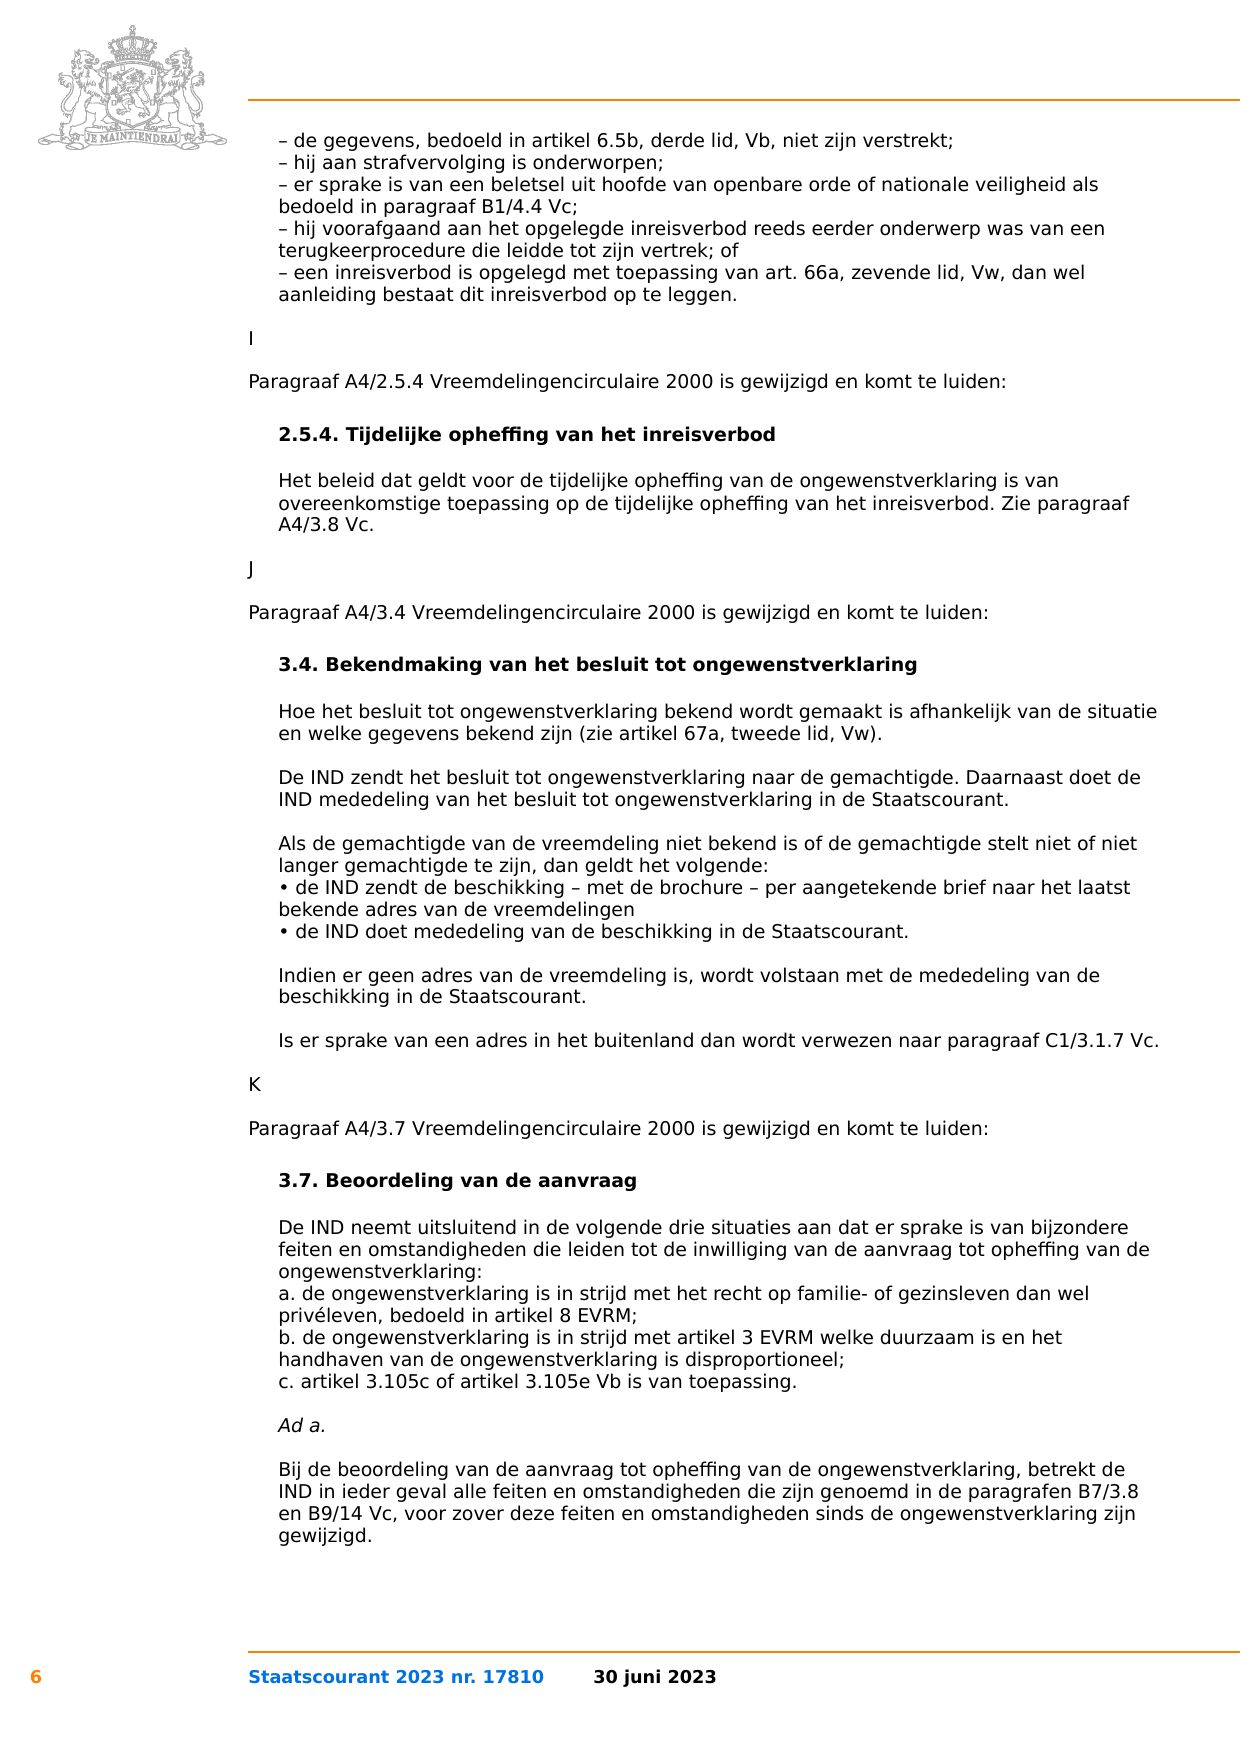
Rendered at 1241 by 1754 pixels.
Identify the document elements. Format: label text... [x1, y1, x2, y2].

text Paragraaf A4/3.4 Vreemdelingencirculaire 2000 is gewijzigd en komt te luiden: [248, 602, 1163, 624]
text – een inreisverbod is opgelegd met toepassing van art. 66a, zevende lid, Vw, dan wel aanleiding bestaat dit inreisverbod op te leggen. [278, 262, 1163, 306]
text I [248, 328, 1163, 349]
text K [248, 1074, 1163, 1096]
text c. artikel 3.105c of artikel 3.105e Vb is van toepassing. [278, 1371, 1163, 1393]
text Bij de beoordeling van de aanvraag tot opheffing van de ongewenstverklaring, betrekt de IND in ieder geval alle feiten en omstandigheden die zijn genoemd in de paragrafen B7/3.8 en B9/14 Vc, voor zover deze feiten en omstandigheden sinds de ongewenstverklaring zijn gewijzigd. [278, 1458, 1163, 1546]
text Indien er geen adres van de vreemdeling is, wordt volstaan met de mededeling van de beschikking in de Staatscourant. [278, 964, 1163, 1008]
text J [248, 558, 1163, 580]
text Als de gemachtigde van de vreemdeling niet bekend is of de gemachtigde stelt niet of niet langer gemachtigde te zijn, dan geldt het volgende: [278, 833, 1163, 877]
text • de IND zendt de beschikking – met de brochure – per aangetekende brief naar het laatst bekende adres van de vreemdelingen [278, 877, 1163, 921]
text De IND neemt uitsluitend in de volgende drie situaties aan dat er sprake is van bijzondere feiten en omstandigheden die leiden tot de inwilliging van de aanvraag tot opheffing van de ongewenstverklaring: [278, 1217, 1163, 1283]
picture [38, 25, 227, 150]
subtitle 3.7. Beoordeling van de aanvraag [278, 1170, 1163, 1192]
text – de gegevens, bedoeld in artikel 6.5b, derde lid, Vb, niet zijn verstrekt; [278, 130, 1163, 152]
text b. de ongewenstverklaring is in strijd met artikel 3 EVRM welke duurzaam is en het handhaven van de ongewenstverklaring is disproportioneel; [278, 1327, 1163, 1371]
subtitle Ad a. [278, 1415, 1163, 1437]
subtitle 3.4. Bekendmaking van het besluit tot ongewenstverklaring [278, 654, 1163, 676]
text • de IND doet mededeling van de beschikking in de Staatscourant. [278, 921, 1163, 943]
text Paragraaf A4/2.5.4 Vreemdelingencirculaire 2000 is gewijzigd en komt te luiden: [248, 371, 1163, 393]
subtitle 2.5.4. Tijdelijke opheffing van het inreisverbod [278, 423, 1163, 445]
text – hij aan strafvervolging is onderworpen; [278, 152, 1163, 174]
text Hoe het besluit tot ongewenstverklaring bekend wordt gemaakt is afhankelijk van de situatie en welke gegevens bekend zijn (zie artikel 67a, tweede lid, Vw). [278, 701, 1163, 745]
text De IND zendt het besluit tot ongewenstverklaring naar de gemachtigde. Daarnaast doet de IND mededeling van het besluit tot ongewenstverklaring in de Staatscourant. [278, 767, 1163, 811]
text Is er sprake van een adres in het buitenland dan wordt verwezen naar paragraaf C1/3.1.7 Vc. [278, 1030, 1163, 1052]
text a. de ongewenstverklaring is in strijd met het recht op familie- of gezinsleven dan wel privéleven, bedoeld in artikel 8 EVRM; [278, 1283, 1163, 1327]
text – er sprake is van een beletsel uit hoofde van openbare orde of nationale veiligheid als bedoeld in paragraaf B1/4.4 Vc; [278, 174, 1163, 218]
text Paragraaf A4/3.7 Vreemdelingencirculaire 2000 is gewijzigd en komt te luiden: [248, 1118, 1163, 1140]
text – hij voorafgaand aan het opgelegde inreisverbod reeds eerder onderwerp was van een terugkeerprocedure die leidde tot zijn vertrek; of [278, 218, 1163, 262]
text Het beleid dat geldt voor de tijdelijke opheffing van de ongewenstverklaring is van overeenkomstige toepassing op de tijdelijke opheffing van het inreisverbod. Zie paragraaf A4/3.8 Vc. [278, 470, 1163, 536]
